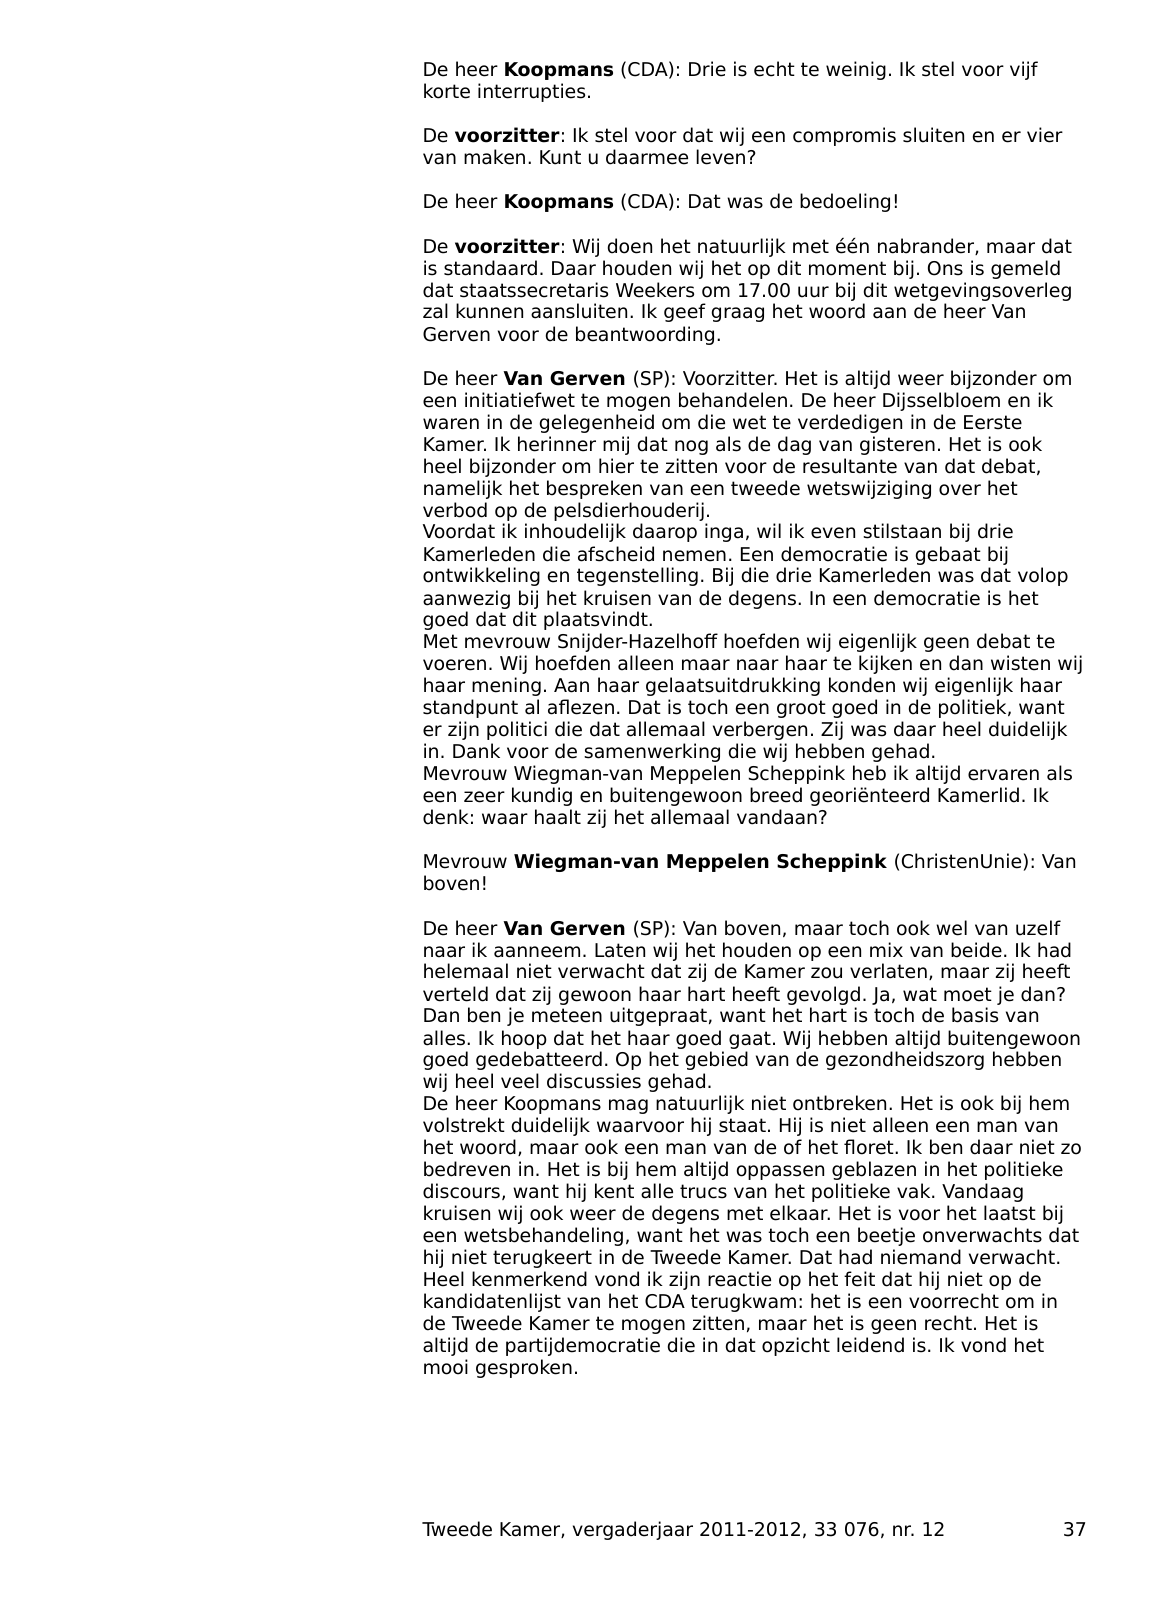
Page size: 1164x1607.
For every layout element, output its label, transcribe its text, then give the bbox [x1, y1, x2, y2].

text De heer Koopmans mag natuurlijk niet ontbreken. Het is ook bij hem volstrekt duidelijk waarvoor hij staat. Hij is niet alleen een man van het woord, maar ook een man van de of het floret. Ik ben daar niet zo bedreven in. Het is bij hem altijd oppassen geblazen in het politieke discours, want hij kent alle trucs van het politieke vak. Vandaag kruisen wij ook weer de degens met elkaar. Het is voor het laatst bij een wetsbehandeling, want het was toch een beetje onverwachts dat hij niet terugkeert in de Tweede Kamer. Dat had niemand verwacht. Heel kenmerkend vond ik zijn reactie op het feit dat hij niet op de kandidatenlijst van het CDA terugkwam: het is een voorrecht om in de Tweede Kamer te mogen zitten, maar het is geen recht. Het is altijd de partijdemocratie die in dat opzicht leidend is. Ik vond het mooi gesproken. [422, 1093, 1087, 1379]
text Mevrouw Wiegman-van Meppelen Scheppink heb ik altijd ervaren als een zeer kundig en buitengewoon breed georiënteerd Kamerlid. Ik denk: waar haalt zij het allemaal vandaan? [422, 763, 1087, 829]
text Voordat ik inhoudelijk daarop inga, wil ik even stilstaan bij drie Kamerleden die afscheid nemen. Een democratie is gebaat bij ontwikkeling en tegenstelling. Bij die drie Kamerleden was dat volop aanwezig bij het kruisen van de degens. In een democratie is het goed dat dit plaatsvindt. [422, 521, 1087, 631]
text Mevrouw Wiegman-van Meppelen Scheppink (ChristenUnie): Van boven! [422, 851, 1087, 895]
text De voorzitter: Wij doen het natuurlijk met één nabrander, maar dat is standaard. Daar houden wij het op dit moment bij. Ons is gemeld dat staatssecretaris Weekers om 17.00 uur bij dit wetgevingsoverleg zal kunnen aansluiten. Ik geef graag het woord aan de heer Van Gerven voor de beantwoording. [422, 236, 1087, 345]
text De heer Van Gerven (SP): Voorzitter. Het is altijd weer bijzonder om een initiatiefwet te mogen behandelen. De heer Dijsselbloem en ik waren in de gelegenheid om die wet te verdedigen in de Eerste Kamer. Ik herinner mij dat nog als de dag van gisteren. Het is ook heel bijzonder om hier te zitten voor de resultante van dat debat, namelijk het bespreken van een tweede wetswijziging over het verbod op de pelsdierhouderij. [422, 368, 1087, 521]
text De heer Koopmans (CDA): Dat was de bedoeling! [422, 191, 1087, 213]
text De voorzitter: Ik stel voor dat wij een compromis sluiten en er vier van maken. Kunt u daarmee leven? [422, 125, 1087, 169]
text De heer Van Gerven (SP): Van boven, maar toch ook wel van uzelf naar ik aanneem. Laten wij het houden op een mix van beide. Ik had helemaal niet verwacht dat zij de Kamer zou verlaten, maar zij heeft verteld dat zij gewoon haar hart heeft gevolgd. Ja, wat moet je dan? Dan ben je meteen uitgepraat, want het hart is toch de basis van alles. Ik hoop dat het haar goed gaat. Wij hebben altijd buitengewoon goed gedebatteerd. Op het gebied van de gezondheidszorg hebben wij heel veel discussies gehad. [422, 917, 1087, 1093]
text De heer Koopmans (CDA): Drie is echt te weinig. Ik stel voor vijf korte interrupties. [422, 59, 1087, 103]
text Met mevrouw Snijder-Hazelhoff hoefden wij eigenlijk geen debat te voeren. Wij hoefden alleen maar naar haar te kijken en dan wisten wij haar mening. Aan haar gelaatsuitdrukking konden wij eigenlijk haar standpunt al aflezen. Dat is toch een groot goed in de politiek, want er zijn politici die dat allemaal verbergen. Zij was daar heel duidelijk in. Dank voor de samenwerking die wij hebben gehad. [422, 631, 1087, 763]
